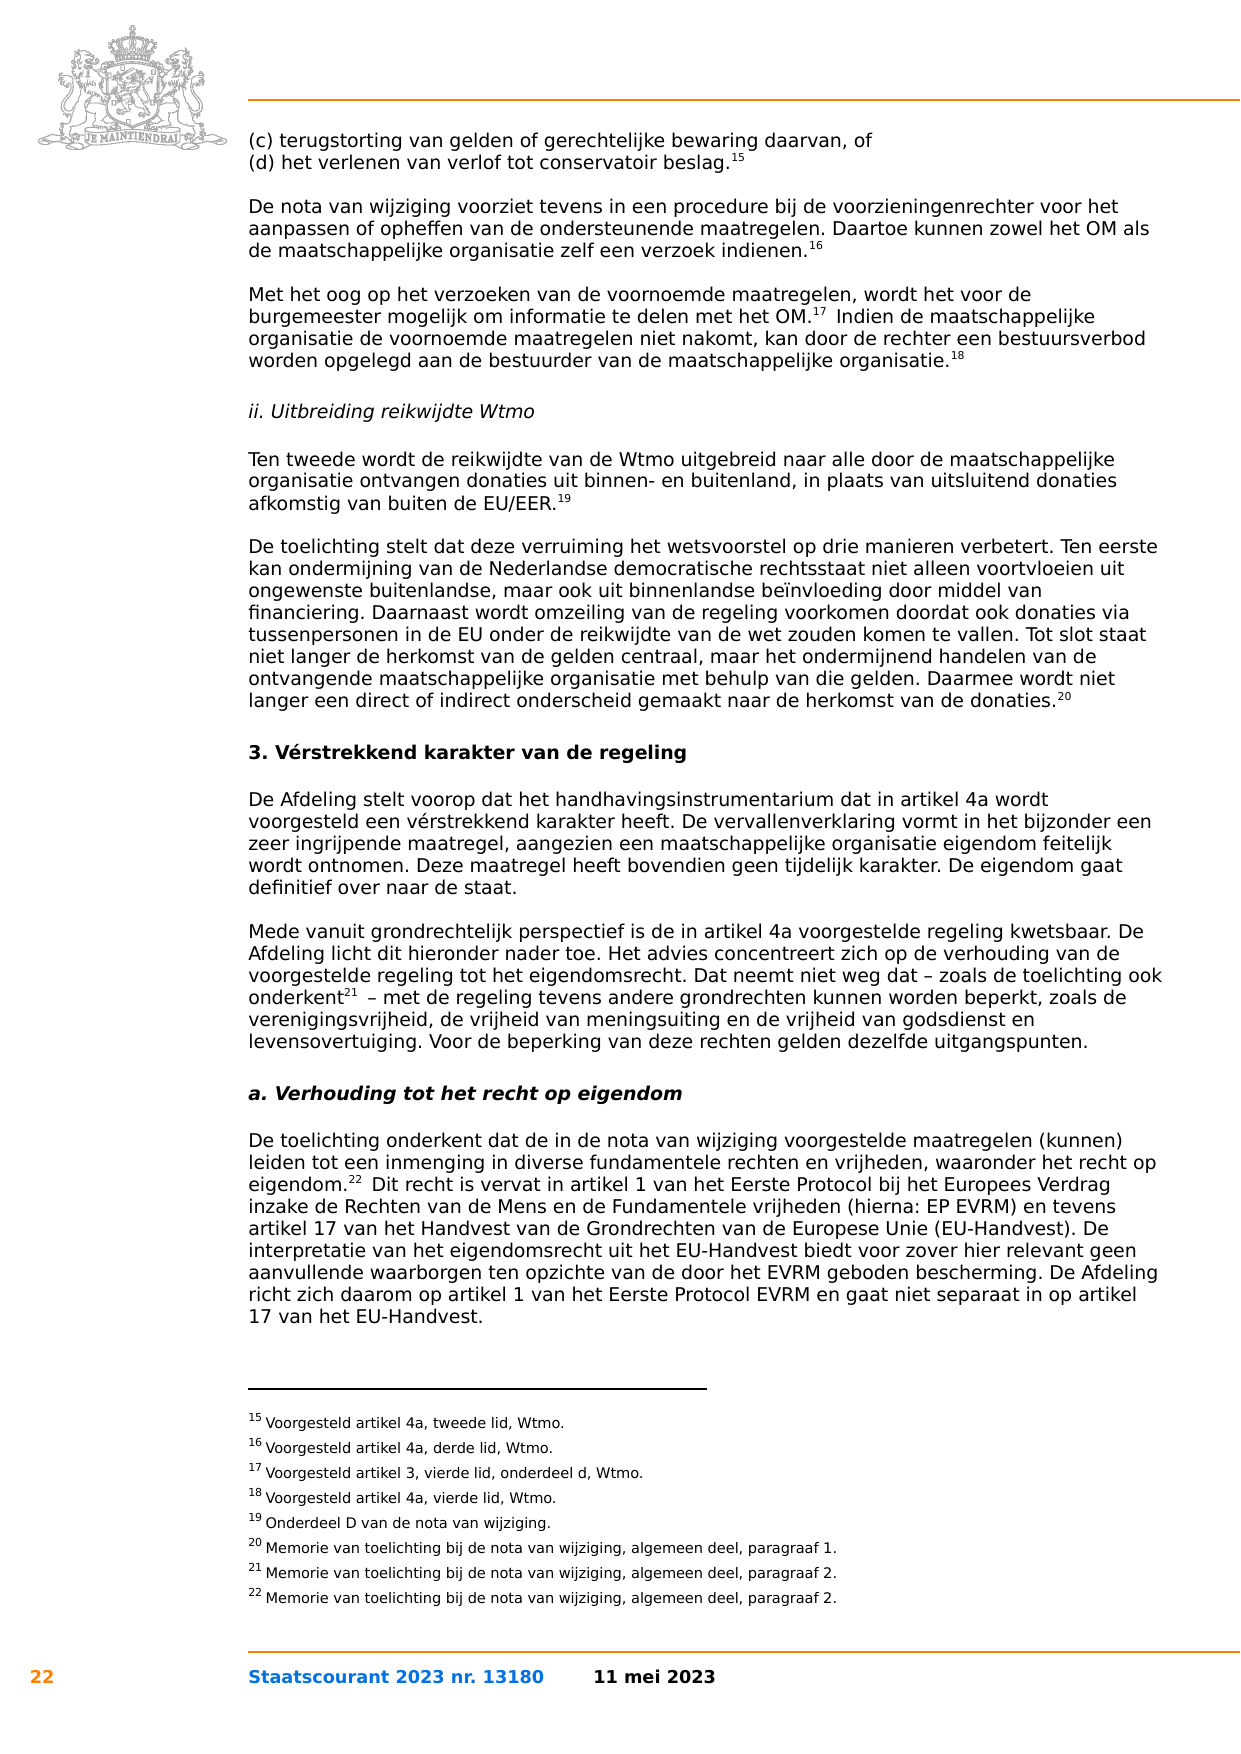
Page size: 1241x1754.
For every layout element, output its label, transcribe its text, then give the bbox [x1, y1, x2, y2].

text De Afdeling stelt voorop dat het handhavingsinstrumentarium dat in artikel 4a wordt voorgesteld een vérstrekkend karakter heeft. De vervallenverklaring vormt in het bijzonder een zeer ingrijpende maatregel, aangezien een maatschappelijke organisatie eigendom feitelijk wordt ontnomen. Deze maatregel heeft bovendien geen tijdelijk karakter. De eigendom gaat definitief over naar de staat. [248, 789, 1163, 899]
text (c) terugstorting van gelden of gerechtelijke bewaring daarvan, of [248, 130, 1163, 152]
text (d) het verlenen van verlof tot conservatoir beslag. [248, 152, 1163, 174]
text Voorgesteld artikel 4a, tweede lid, Wtmo. [248, 1411, 1163, 1433]
text Ten tweede wordt de reikwijdte van de Wtmo uitgebreid naar alle door de maatschappelijke organisatie ontvangen donaties uit binnen- en buitenland, in plaats van uitsluitend donaties afkomstig van buiten de EU/EER. [248, 448, 1163, 514]
text Met het oog op het verzoeken van de voornoemde maatregelen, wordt het voor de burgemeester mogelijk om informatie te delen met het OM. Indien de maatschappelijke organisatie de voornoemde maatregelen niet nakomt, kan door de rechter een bestuursverbod worden opgelegd aan de bestuurder van de maatschappelijke organisatie. [248, 283, 1163, 371]
text De toelichting onderkent dat de in de nota van wijziging voorgestelde maatregelen (kunnen) leiden tot een inmenging in diverse fundamentele rechten en vrijheden, waaronder het recht op eigendom. Dit recht is vervat in artikel 1 van het Eerste Protocol bij het Europees Verdrag inzake de Rechten van de Mens en de Fundamentele vrijheden (hierna: EP EVRM) en tevens artikel 17 van het Handvest van de Grondrechten van de Europese Unie (EU-Handvest). De interpretatie van het eigendomsrecht uit het EU-Handvest biedt voor zover hier relevant geen aanvullende waarborgen ten opzichte van de door het EVRM geboden bescherming. De Afdeling richt zich daarom op artikel 1 van het Eerste Protocol EVRM en gaat niet separaat in op artikel 17 van het EU-Handvest. [248, 1130, 1163, 1327]
subtitle a. Verhouding tot het recht op eigendom [248, 1083, 1163, 1105]
subtitle 3. Vérstrekkend karakter van de regeling [248, 742, 1163, 764]
text Mede vanuit grondrechtelijk perspectief is de in artikel 4a voorgestelde regeling kwetsbaar. De Afdeling licht dit hieronder nader toe. Het advies concentreert zich op de verhouding van de voorgestelde regeling tot het eigendomsrecht. Dat neemt niet weg dat – zoals de toelichting ook onderkent – met de regeling tevens andere grondrechten kunnen worden beperkt, zoals de verenigingsvrijheid, de vrijheid van meningsuiting en de vrijheid van godsdienst en levensovertuiging. Voor de beperking van deze rechten gelden dezelfde uitgangspunten. [248, 921, 1163, 1053]
text Memorie van toelichting bij de nota van wijziging, algemeen deel, paragraaf 1. [248, 1536, 1163, 1558]
text Voorgesteld artikel 4a, vierde lid, Wtmo. [248, 1486, 1163, 1508]
picture [38, 25, 227, 150]
text Memorie van toelichting bij de nota van wijziging, algemeen deel, paragraaf 2. [248, 1561, 1163, 1583]
text De nota van wijziging voorziet tevens in een procedure bij de voorzieningenrechter voor het aanpassen of opheffen van de ondersteunende maatregelen. Daartoe kunnen zowel het OM als de maatschappelijke organisatie zelf een verzoek indienen. [248, 196, 1163, 262]
text Voorgesteld artikel 3, vierde lid, onderdeel d, Wtmo. [248, 1461, 1163, 1483]
text Voorgesteld artikel 4a, derde lid, Wtmo. [248, 1436, 1163, 1458]
text Onderdeel D van de nota van wijziging. [248, 1511, 1163, 1533]
text De toelichting stelt dat deze verruiming het wetsvoorstel op drie manieren verbetert. Ten eerste kan ondermijning van de Nederlandse democratische rechtsstaat niet alleen voortvloeien uit ongewenste buitenlandse, maar ook uit binnenlandse beïnvloeding door middel van financiering. Daarnaast wordt omzeiling van de regeling voorkomen doordat ook donaties via tussenpersonen in de EU onder de reikwijdte van de wet zouden komen te vallen. Tot slot staat niet langer de herkomst van de gelden centraal, maar het ondermijnend handelen van de ontvangende maatschappelijke organisatie met behulp van die gelden. Daarmee wordt niet langer een direct of indirect onderscheid gemaakt naar de herkomst van de donaties. [248, 536, 1163, 712]
subtitle ii. Uitbreiding reikwijdte Wtmo [248, 401, 1163, 423]
text Memorie van toelichting bij de nota van wijziging, algemeen deel, paragraaf 2. [248, 1586, 1163, 1608]
